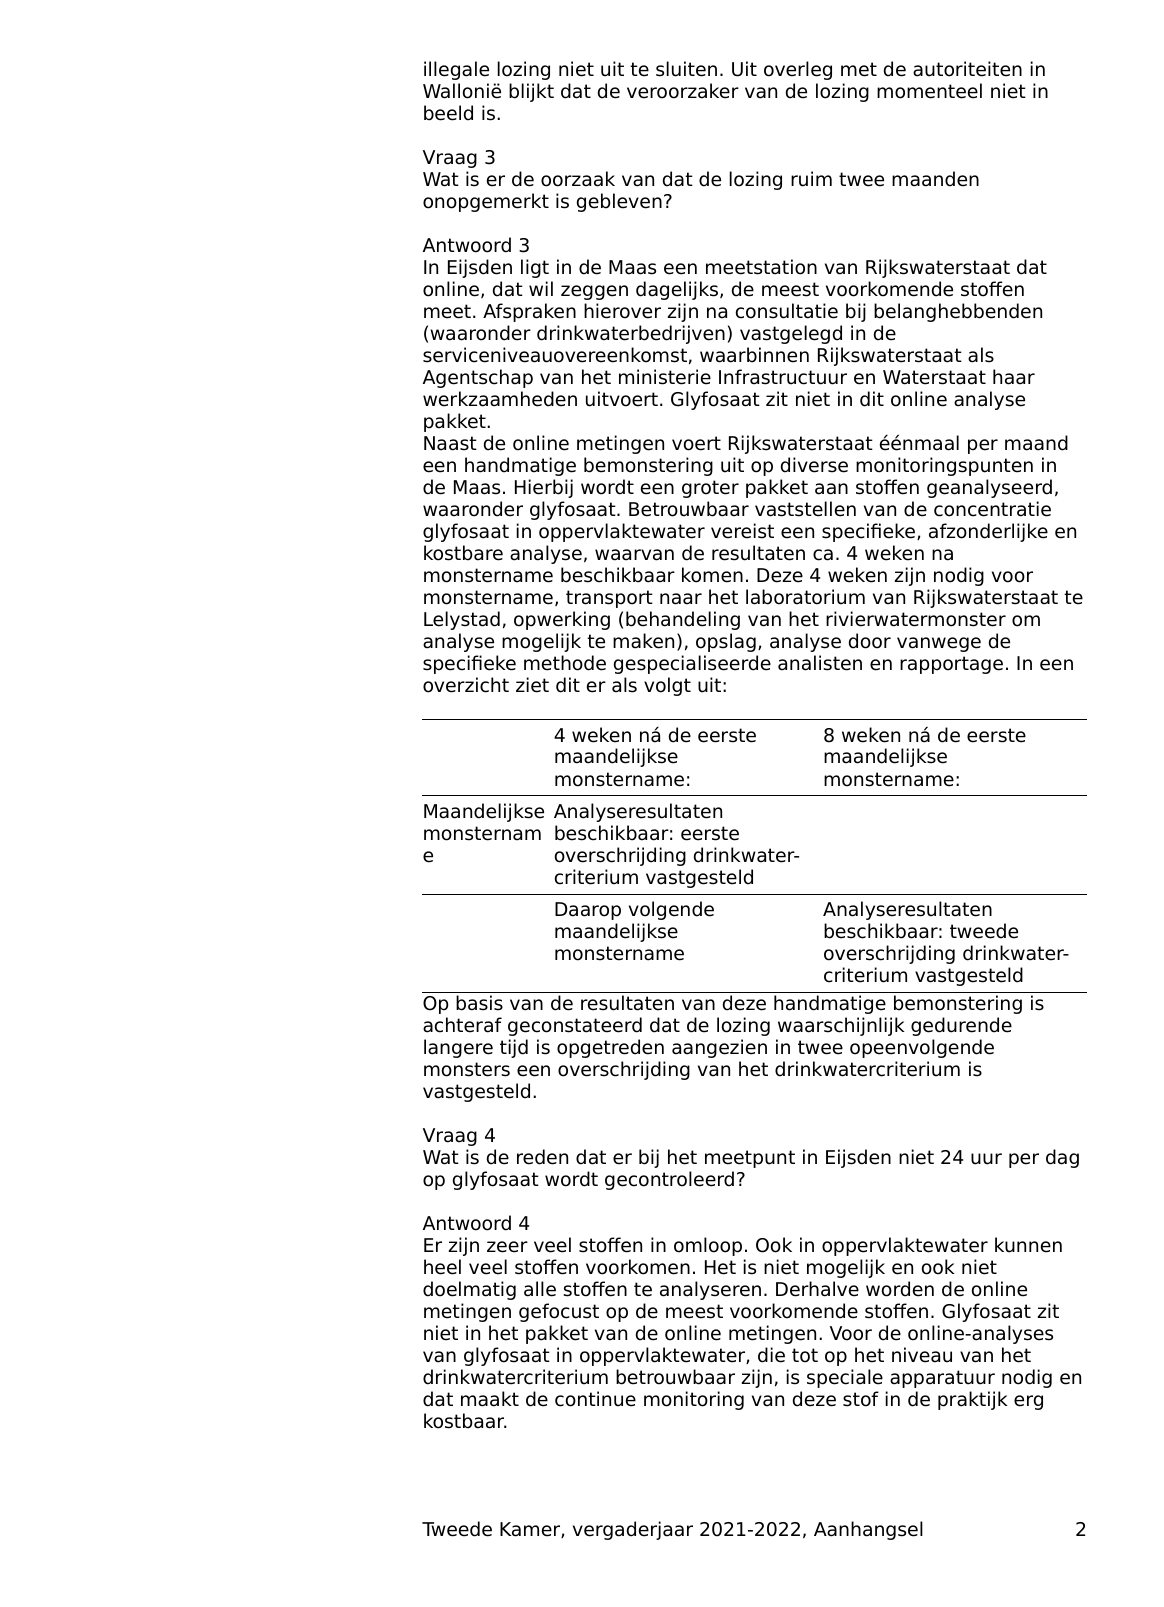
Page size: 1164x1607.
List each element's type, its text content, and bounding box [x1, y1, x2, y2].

text illegale lozing niet uit te sluiten. Uit overleg met de autoriteiten in Wallonië blijkt dat de veroorzaker van de lozing momenteel niet in beeld is. [422, 59, 1087, 125]
text Vraag 4 [422, 1125, 1087, 1147]
table_cell Analyseresultaten beschikbaar: eerste overschrijding drinkwater-criterium vastgesteld [548, 796, 817, 893]
text Antwoord 4 [422, 1213, 1087, 1235]
text Wat is de reden dat er bij het meetpunt in Eijsden niet 24 uur per dag op glyfosaat wordt gecontroleerd? [422, 1147, 1087, 1191]
table_cell [422, 895, 547, 992]
table_cell Maandelijkse monstername [422, 796, 547, 893]
table_header 4 weken ná de eerste maandelijkse monstername: [548, 720, 817, 795]
text Vraag 3 [422, 147, 1087, 169]
text Op basis van de resultaten van deze handmatige bemonstering is achteraf geconstateerd dat de lozing waarschijnlijk gedurende langere tijd is opgetreden aangezien in twee opeenvolgende monsters een overschrijding van het drinkwatercriterium is vastgesteld. [422, 993, 1087, 1103]
table_cell Daarop volgende maandelijkse monstername [548, 895, 817, 992]
table_header [422, 720, 547, 795]
text Naast de online metingen voert Rijkswaterstaat éénmaal per maand een handmatige bemonstering uit op diverse monitoringspunten in de Maas. Hierbij wordt een groter pakket aan stoffen geanalyseerd, waaronder glyfosaat. Betrouwbaar vaststellen van de concentratie glyfosaat in oppervlaktewater vereist een specifieke, afzonderlijke en kostbare analyse, waarvan de resultaten ca. 4 weken na monstername beschikbaar komen. Deze 4 weken zijn nodig voor monstername, transport naar het laboratorium van Rijkswaterstaat te Lelystad, opwerking (behandeling van het rivierwatermonster om analyse mogelijk te maken), opslag, analyse door vanwege de specifieke methode gespecialiseerde analisten en rapportage. In een overzicht ziet dit er als volgt uit: [422, 433, 1087, 697]
table_cell [817, 796, 1087, 893]
text Er zijn zeer veel stoffen in omloop. Ook in oppervlaktewater kunnen heel veel stoffen voorkomen. Het is niet mogelijk en ook niet doelmatig alle stoffen te analyseren. Derhalve worden de online metingen gefocust op de meest voorkomende stoffen. Glyfosaat zit niet in het pakket van de online metingen. Voor de online-analyses van glyfosaat in oppervlaktewater, die tot op het niveau van het drinkwatercriterium betrouwbaar zijn, is speciale apparatuur nodig en dat maakt de continue monitoring van deze stof in de praktijk erg kostbaar. [422, 1235, 1087, 1433]
table_header 8 weken ná de eerste maandelijkse monstername: [817, 720, 1087, 795]
text Wat is er de oorzaak van dat de lozing ruim twee maanden onopgemerkt is gebleven? [422, 169, 1087, 213]
text Antwoord 3 [422, 235, 1087, 257]
table_cell Analyseresultaten beschikbaar: tweede overschrijding drinkwater-criterium vastgesteld [817, 895, 1087, 992]
text In Eijsden ligt in de Maas een meetstation van Rijkswaterstaat dat online, dat wil zeggen dagelijks, de meest voorkomende stoffen meet. Afspraken hierover zijn na consultatie bij belanghebbenden (waaronder drinkwaterbedrijven) vastgelegd in de serviceniveauovereenkomst, waarbinnen Rijkswaterstaat als Agentschap van het ministerie Infrastructuur en Waterstaat haar werkzaamheden uitvoert. Glyfosaat zit niet in dit online analyse pakket. [422, 257, 1087, 433]
